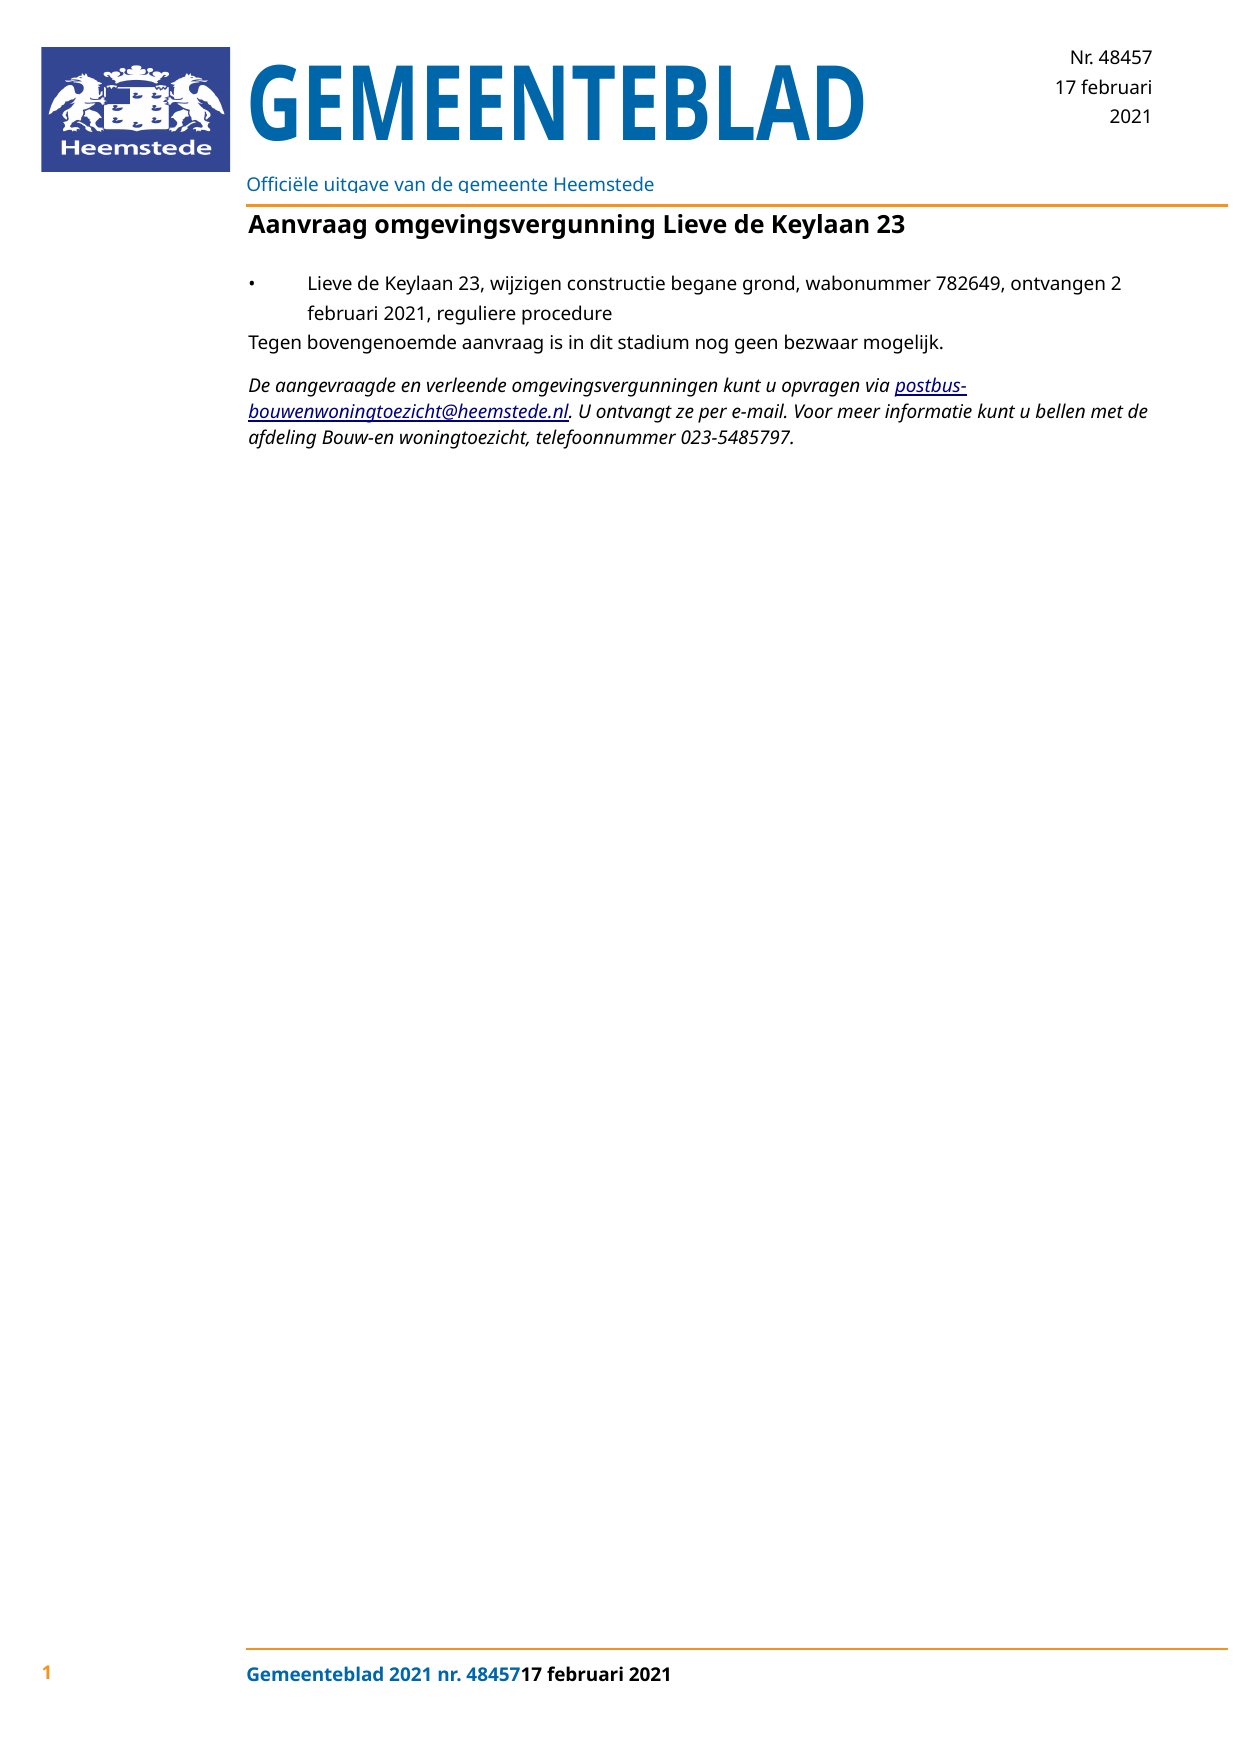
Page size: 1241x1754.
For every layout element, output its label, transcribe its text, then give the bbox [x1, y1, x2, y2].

text De aangevraagde en verleende omgevingsvergunningen kunt u opvragen via postbus-bouwenwoningtoezicht@heemstede.nl. U ontvangt ze per e-mail. Voor meer informatie kunt u bellen met de afdeling Bouw-en woningtoezicht, telefoonnummer 023-5485797. [248, 373, 1152, 450]
list Lieve de Keylaan 23, wijzigen constructie begane grond, wabonummer 782649, ontvangen 2 februari 2021, reguliere procedure [248, 270, 1152, 326]
text Tegen bovengenoemde aanvraag is in dit stadium nog geen bezwaar mogelijk. [248, 329, 1152, 355]
text Aanvraag omgevingsvergunning Lieve de Keylaan 23 [248, 207, 1152, 241]
picture [41, 47, 231, 172]
